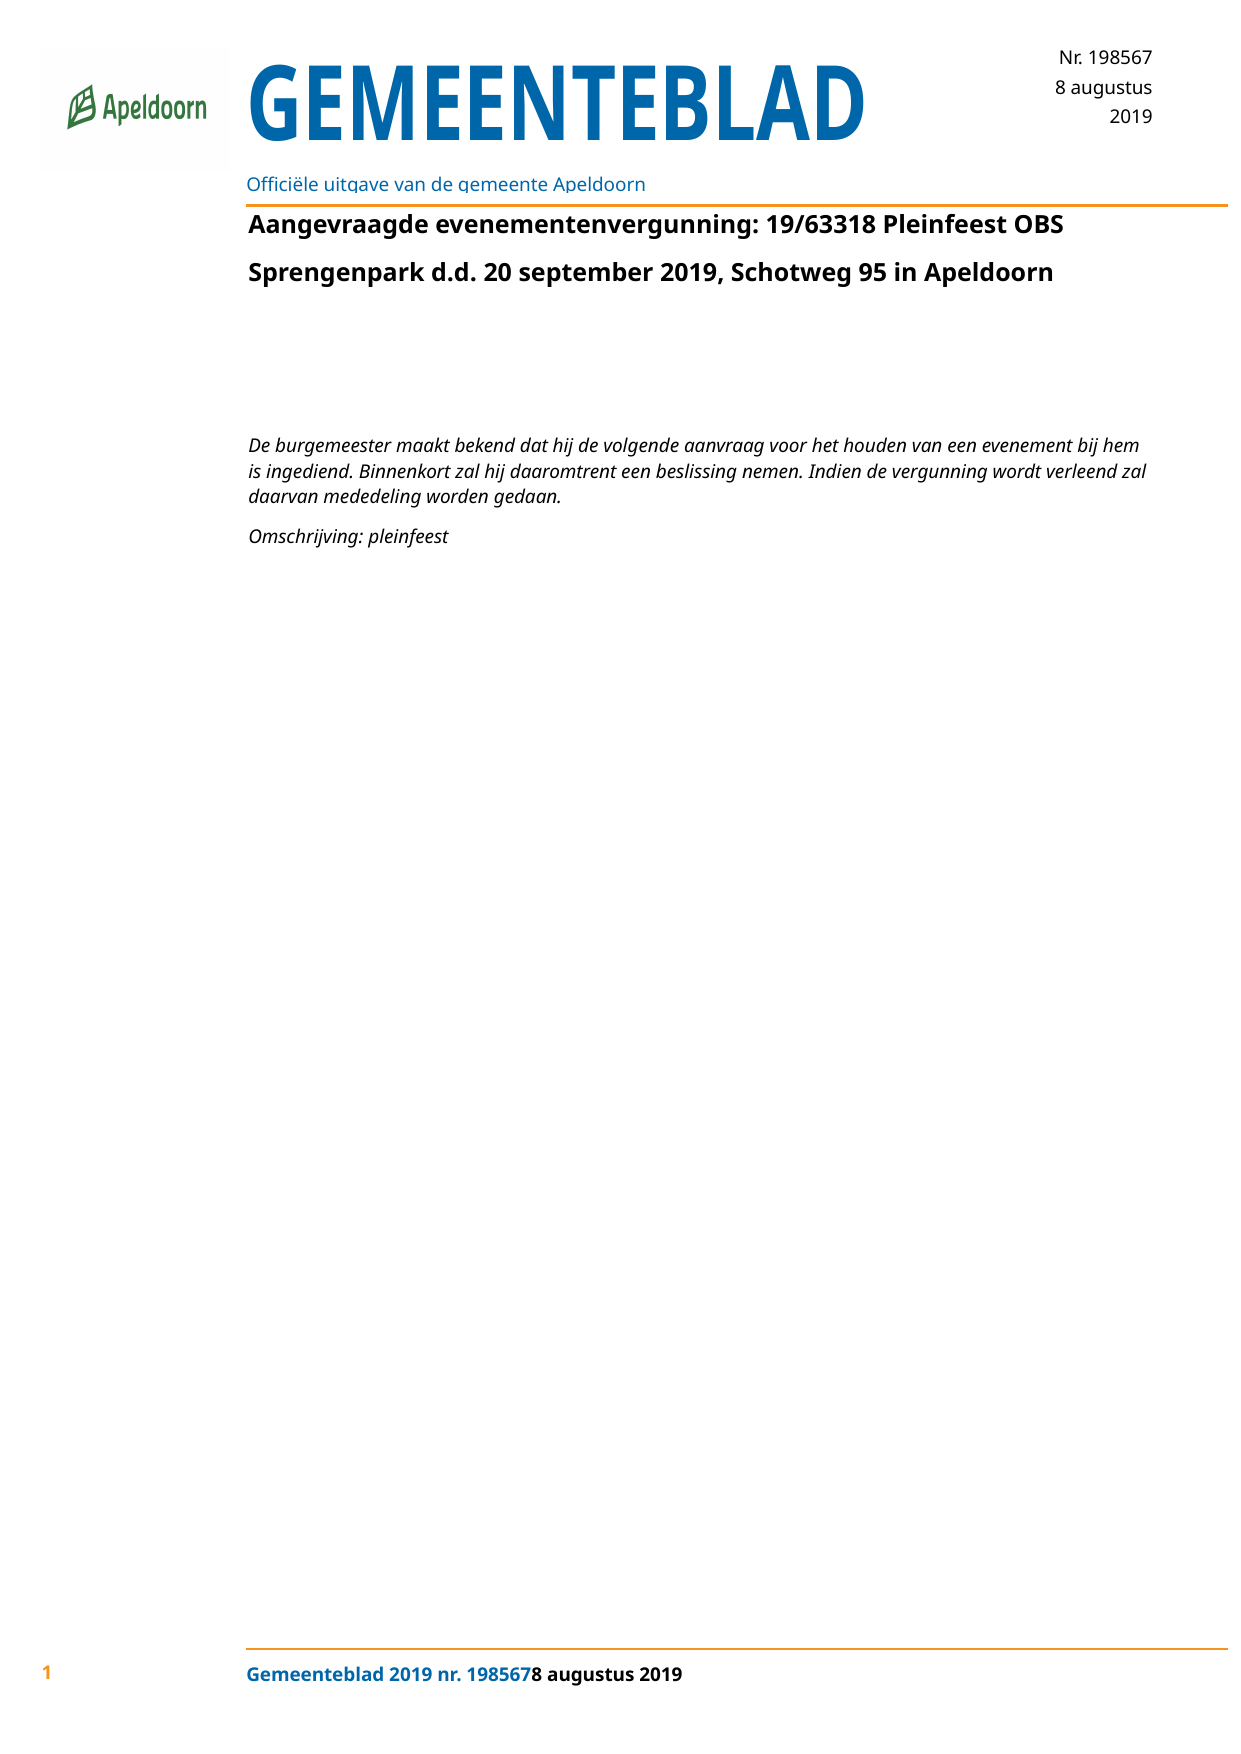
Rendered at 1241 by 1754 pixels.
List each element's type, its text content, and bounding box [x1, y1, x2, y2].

text De burgemeester maakt bekend dat hij de volgende aanvraag voor het houden van een evenement bij hem is ingediend. Binnenkort zal hij daaromtrent een beslissing nemen. Indien de vergunning wordt verleend zal daarvan mededeling worden gedaan. [248, 432, 1152, 509]
picture [41, 47, 231, 172]
text Omschrijving: pleinfeest [248, 523, 1152, 549]
text Aangevraagde evenementenvergunning: 19/63318 Pleinfeest OBS Sprengenpark d.d. 20 september 2019, Schotweg 95 in Apeldoorn [248, 207, 1152, 288]
